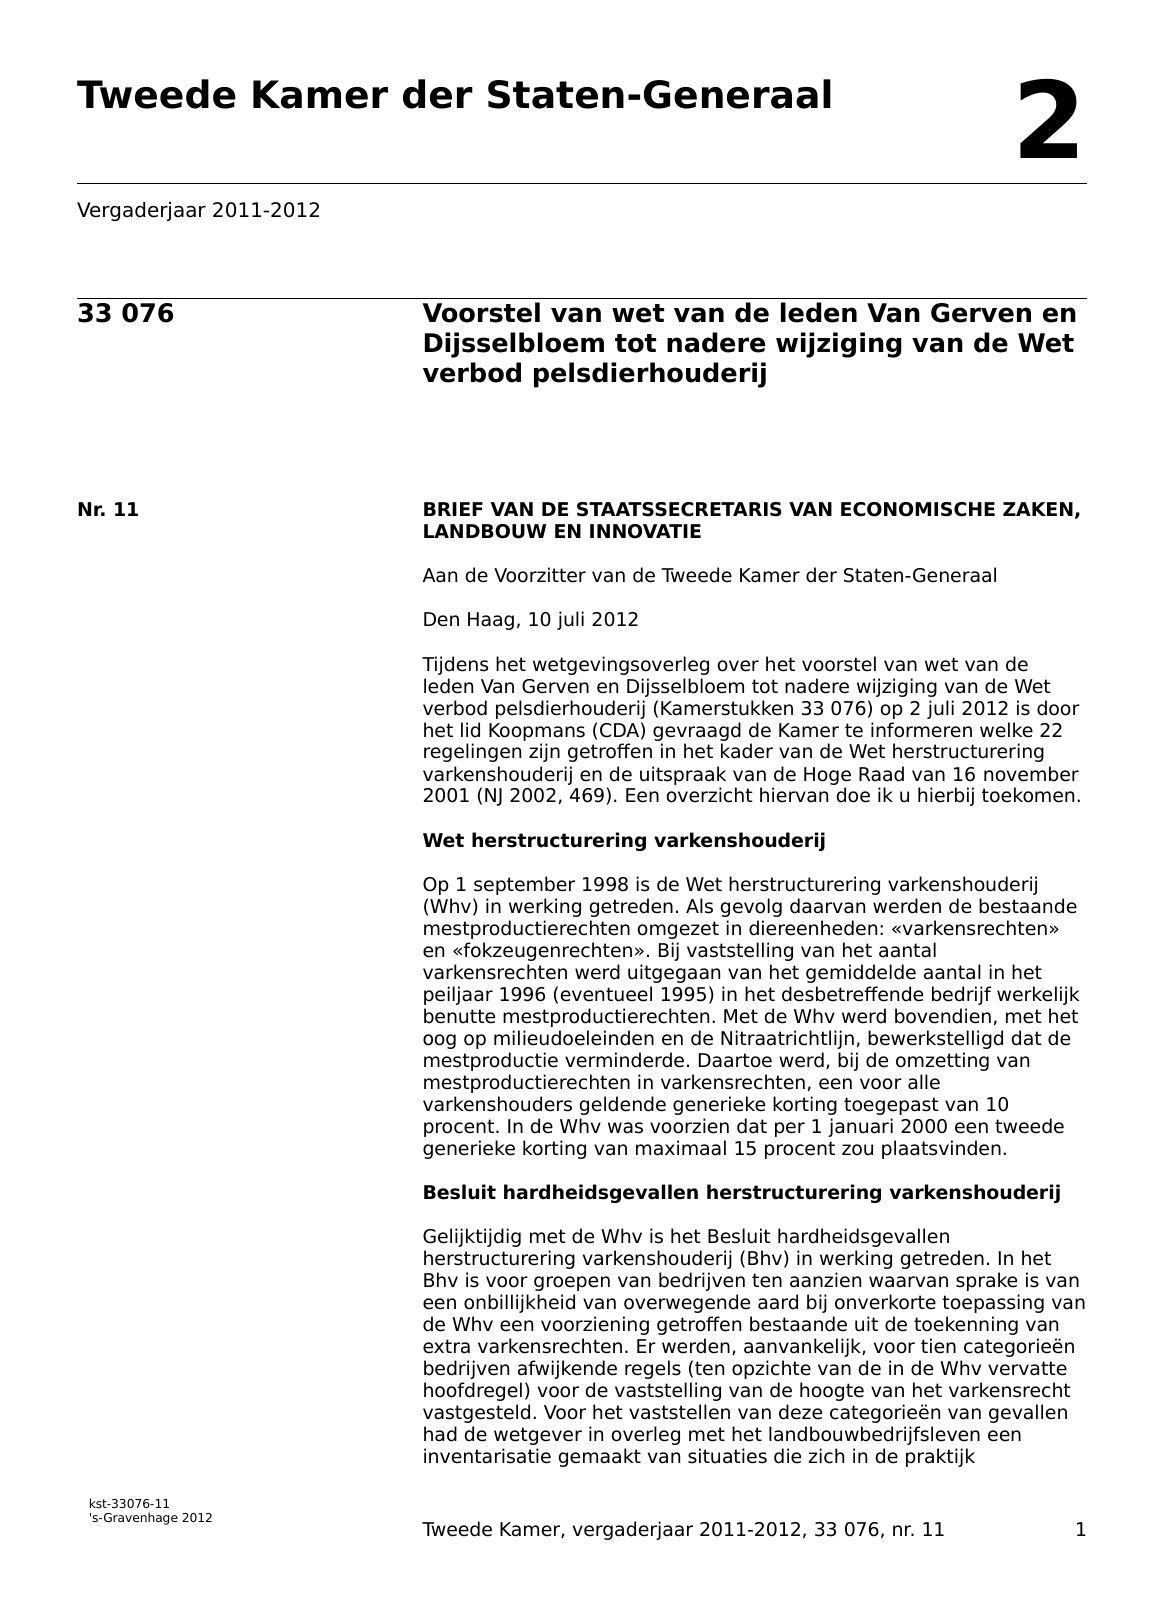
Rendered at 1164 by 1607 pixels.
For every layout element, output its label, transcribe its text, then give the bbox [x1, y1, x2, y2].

table_header Tweede Kamer der Staten-Generaal [77, 59, 886, 183]
subtitle Wet herstructurering varkenshouderij [422, 829, 1087, 852]
table_header 2 [886, 59, 1087, 183]
subtitle Nr. 11 BRIEF VAN DE STAATSSECRETARIS VAN ECONOMISCHE ZAKEN, LANDBOUW EN INNOVATIE [77, 499, 1087, 543]
text Op 1 september 1998 is de Wet herstructurering varkenshouderij (Whv) in werking getreden. Als gevolg daarvan werden de bestaande mestproductierechten omgezet in diereenheden: «varkensrechten» en «fokzeugenrechten». Bij vaststelling van het aantal varkensrechten werd uitgegaan van het gemiddelde aantal in het peiljaar 1996 (eventueel 1995) in het desbetreffende bedrijf werkelijk benutte mestproductierechten. Met de Whv werd bovendien, met het oog op milieudoeleinden en de Nitraatrichtlijn, bewerkstelligd dat de mestproductie verminderde. Daartoe werd, bij de omzetting van mestproductierechten in varkensrechten, een voor alle varkenshouders geldende generieke korting toegepast van 10 procent. In de Whv was voorzien dat per 1 januari 2000 een tweede generieke korting van maximaal 15 procent zou plaatsvinden. [422, 874, 1087, 1159]
text Gelijktijdig met de Whv is het Besluit hardheidsgevallen herstructurering varkenshouderij (Bhv) in werking getreden. In het Bhv is voor groepen van bedrijven ten aanzien waarvan sprake is van een onbillijkheid van overwegende aard bij onverkorte toepassing van de Whv een voorziening getroffen bestaande uit de toekenning van extra varkensrechten. Er werden, aanvankelijk, voor tien categorieën bedrijven afwijkende regels (ten opzichte van de in de Whv vervatte hoofdregel) voor de vaststelling van de hoogte van het varkensrecht vastgesteld. Voor het vaststellen van deze categorieën van gevallen had de wetgever in overleg met het landbouwbedrijfsleven een inventarisatie gemaakt van situaties die zich in de praktijk [422, 1226, 1087, 1468]
subtitle Besluit hardheidsgevallen herstructurering varkenshouderij [422, 1182, 1087, 1204]
text Den Haag, 10 juli 2012 [422, 609, 1087, 631]
text kst-33076-11 [88, 1497, 323, 1511]
text 's-Gravenhage 2012 [88, 1511, 323, 1525]
text Tijdens het wetgevingsoverleg over het voorstel van wet van de leden Van Gerven en Dijsselbloem tot nadere wijziging van de Wet verbod pelsdierhouderij (Kamerstukken 33 076) op 2 juli 2012 is door het lid Koopmans (CDA) gevraagd de Kamer te informeren welke 22 regelingen zijn getroffen in het kader van de Wet herstructurering varkenshouderij en de uitspraak van de Hoge Raad van 16 november 2001 (NJ 2002, 469). Een overzicht hiervan doe ik u hierbij toekomen. [422, 653, 1087, 807]
table_cell Vergaderjaar 2011-2012 [77, 184, 1087, 298]
text Aan de Voorzitter van de Tweede Kamer der Staten-Generaal [422, 565, 1087, 587]
subtitle 33 076 Voorstel van wet van de leden Van Gerven en Dijsselbloem tot nadere wijziging van de Wet verbod pelsdierhouderij [77, 299, 1087, 388]
